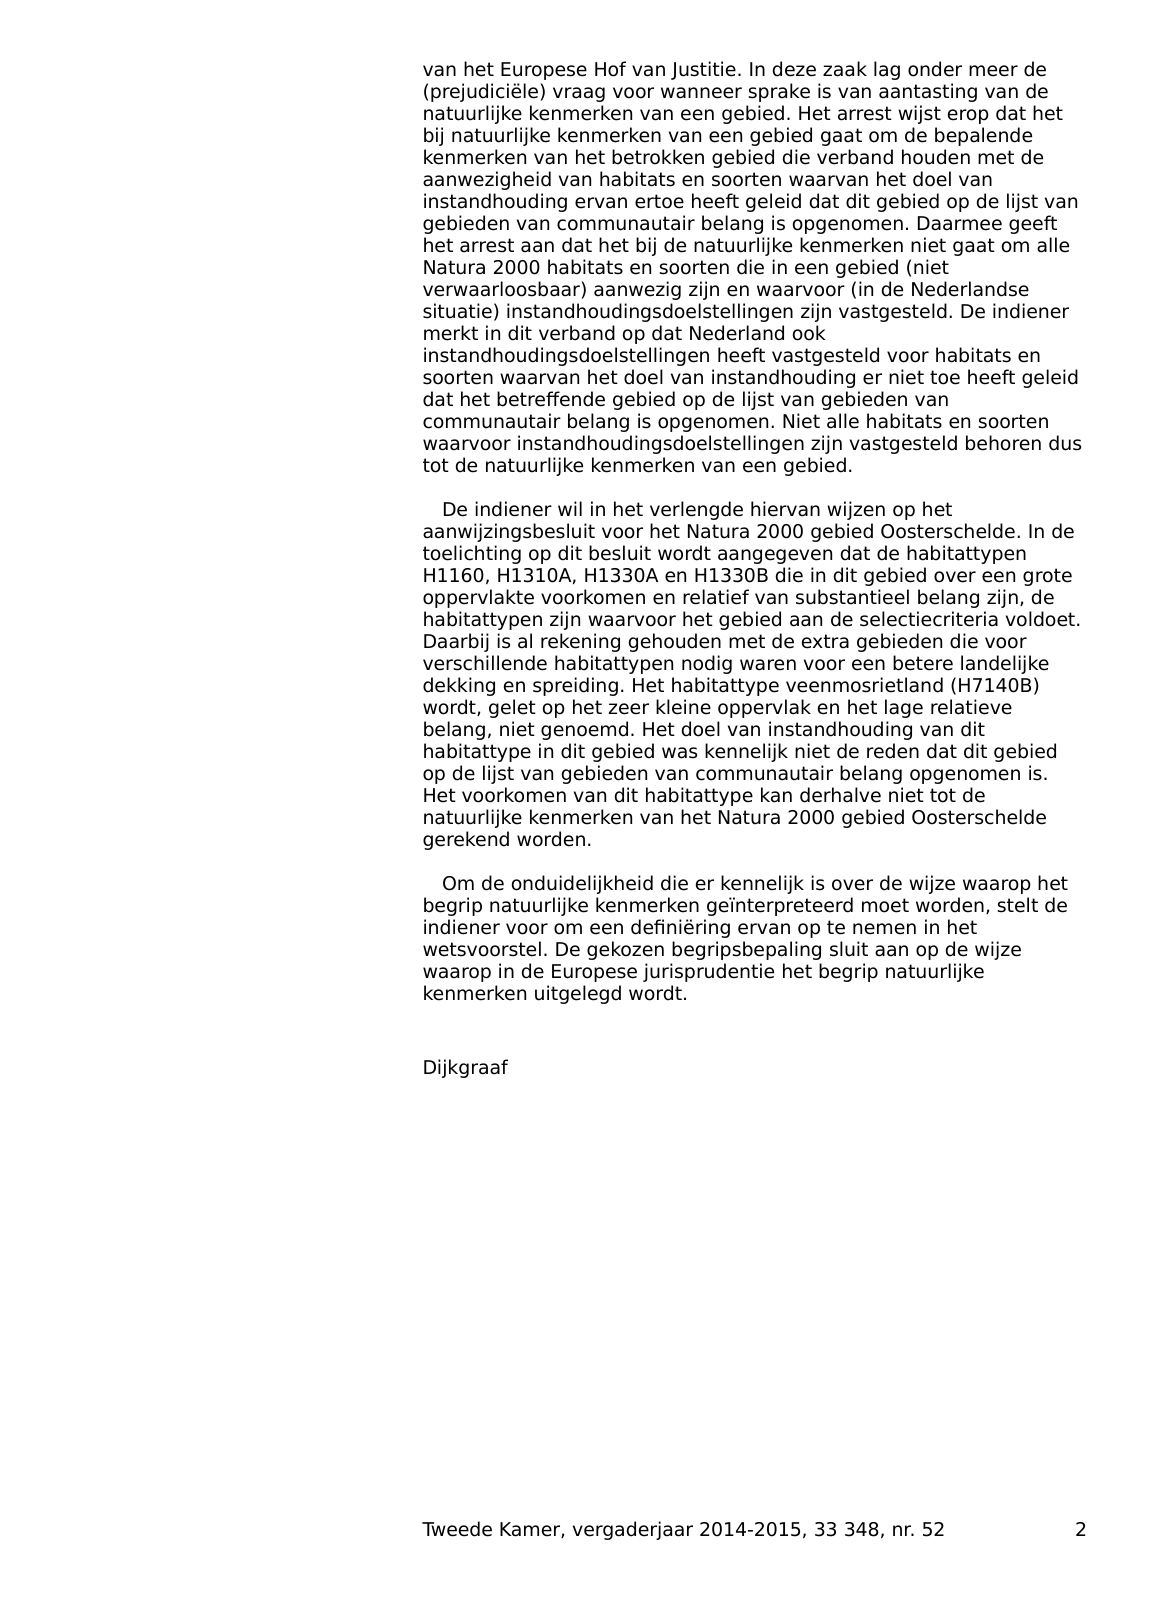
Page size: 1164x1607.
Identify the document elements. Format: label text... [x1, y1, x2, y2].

text van het Europese Hof van Justitie. In deze zaak lag onder meer de (prejudiciële) vraag voor wanneer sprake is van aantasting van de natuurlijke kenmerken van een gebied. Het arrest wijst erop dat het bij natuurlijke kenmerken van een gebied gaat om de bepalende kenmerken van het betrokken gebied die verband houden met de aanwezigheid van habitats en soorten waarvan het doel van instandhouding ervan ertoe heeft geleid dat dit gebied op de lijst van gebieden van communautair belang is opgenomen. Daarmee geeft het arrest aan dat het bij de natuurlijke kenmerken niet gaat om alle Natura 2000 habitats en soorten die in een gebied (niet verwaarloosbaar) aanwezig zijn en waarvoor (in de Nederlandse situatie) instandhoudingsdoelstellingen zijn vastgesteld. De indiener merkt in dit verband op dat Nederland ook instandhoudingsdoelstellingen heeft vastgesteld voor habitats en soorten waarvan het doel van instandhouding er niet toe heeft geleid dat het betreffende gebied op de lijst van gebieden van communautair belang is opgenomen. Niet alle habitats en soorten waarvoor instandhoudingsdoelstellingen zijn vastgesteld behoren dus tot de natuurlijke kenmerken van een gebied. [422, 59, 1087, 477]
text De indiener wil in het verlengde hiervan wijzen op het aanwijzingsbesluit voor het Natura 2000 gebied Oosterschelde. In de toelichting op dit besluit wordt aangegeven dat de habitattypen H1160, H1310A, H1330A en H1330B die in dit gebied over een grote oppervlakte voorkomen en relatief van substantieel belang zijn, de habitattypen zijn waarvoor het gebied aan de selectiecriteria voldoet. Daarbij is al rekening gehouden met de extra gebieden die voor verschillende habitattypen nodig waren voor een betere landelijke dekking en spreiding. Het habitattype veenmosrietland (H7140B) wordt, gelet op het zeer kleine oppervlak en het lage relatieve belang, niet genoemd. Het doel van instandhouding van dit habitattype in dit gebied was kennelijk niet de reden dat dit gebied op de lijst van gebieden van communautair belang opgenomen is. Het voorkomen van dit habitattype kan derhalve niet tot de natuurlijke kenmerken van het Natura 2000 gebied Oosterschelde gerekend worden. [422, 499, 1087, 851]
text Om de onduidelijkheid die er kennelijk is over de wijze waarop het begrip natuurlijke kenmerken geïnterpreteerd moet worden, stelt de indiener voor om een definiëring ervan op te nemen in het wetsvoorstel. De gekozen begripsbepaling sluit aan op de wijze waarop in de Europese jurisprudentie het begrip natuurlijke kenmerken uitgelegd wordt. [422, 873, 1087, 1004]
text Dijkgraaf [422, 1034, 1087, 1078]
